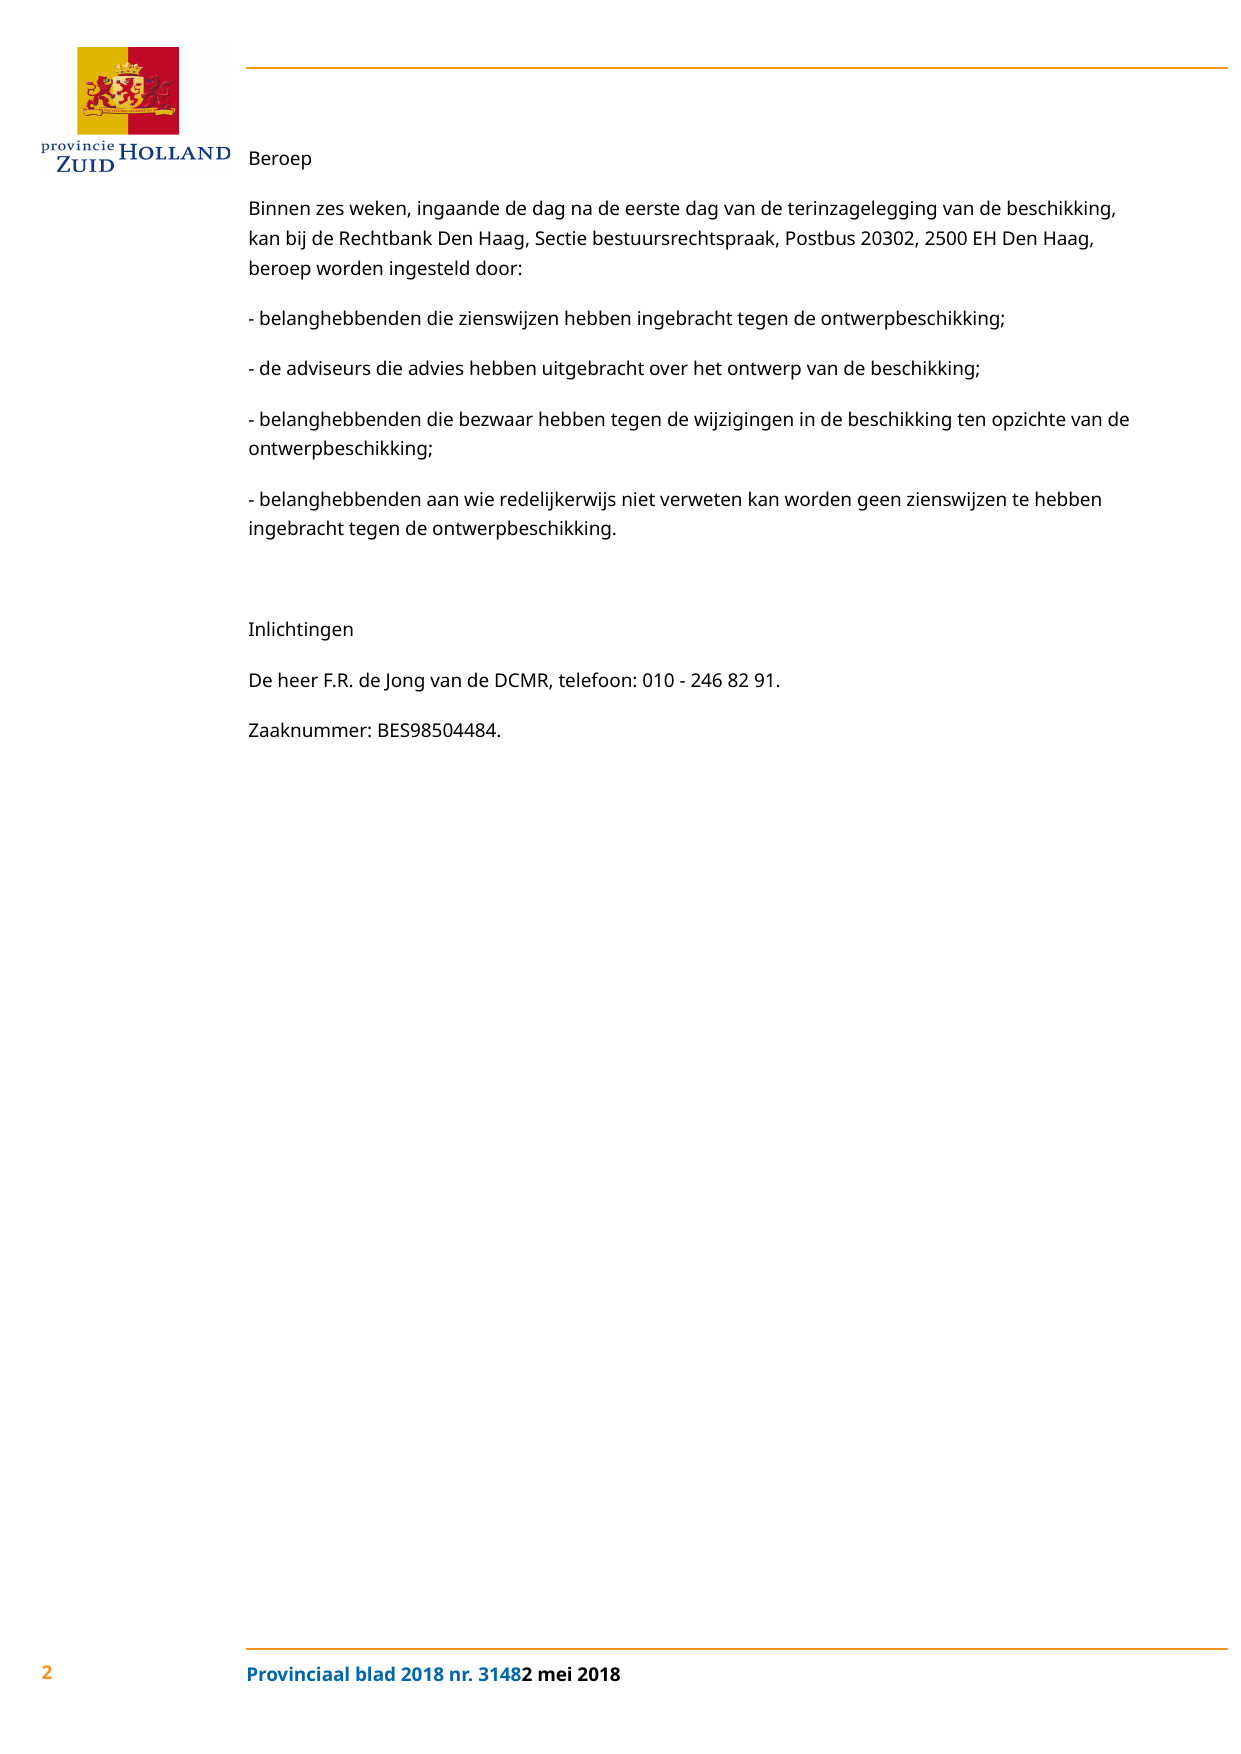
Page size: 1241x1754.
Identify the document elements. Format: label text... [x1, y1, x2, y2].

text De heer F.R. de Jong van de DCMR, telefoon: 010 - 246 82 91. [248, 667, 1152, 693]
text Inlichtingen [248, 616, 1152, 642]
picture [41, 47, 231, 172]
text - belanghebbenden aan wie redelijkerwijs niet verweten kan worden geen zienswijzen te hebben ingebracht tegen de ontwerpbeschikking. [248, 486, 1152, 541]
text - belanghebbenden die bezwaar hebben tegen de wijzigingen in de beschikking ten opzichte van de ontwerpbeschikking; [248, 406, 1152, 461]
text Zaaknummer: BES98504484. [248, 717, 1152, 743]
text - de adviseurs die advies hebben uitgebracht over het ontwerp van de beschikking; [248, 356, 1152, 381]
text - belanghebbenden die zienswijzen hebben ingebracht tegen de ontwerpbeschikking; [248, 305, 1152, 331]
text Beroep [248, 145, 1152, 171]
text Binnen zes weken, ingaande de dag na de eerste dag van de terinzagelegging van de beschikking, kan bij de Rechtbank Den Haag, Sectie bestuursrechtspraak, Postbus 20302, 2500 EH Den Haag, beroep worden ingesteld door: [248, 196, 1152, 281]
